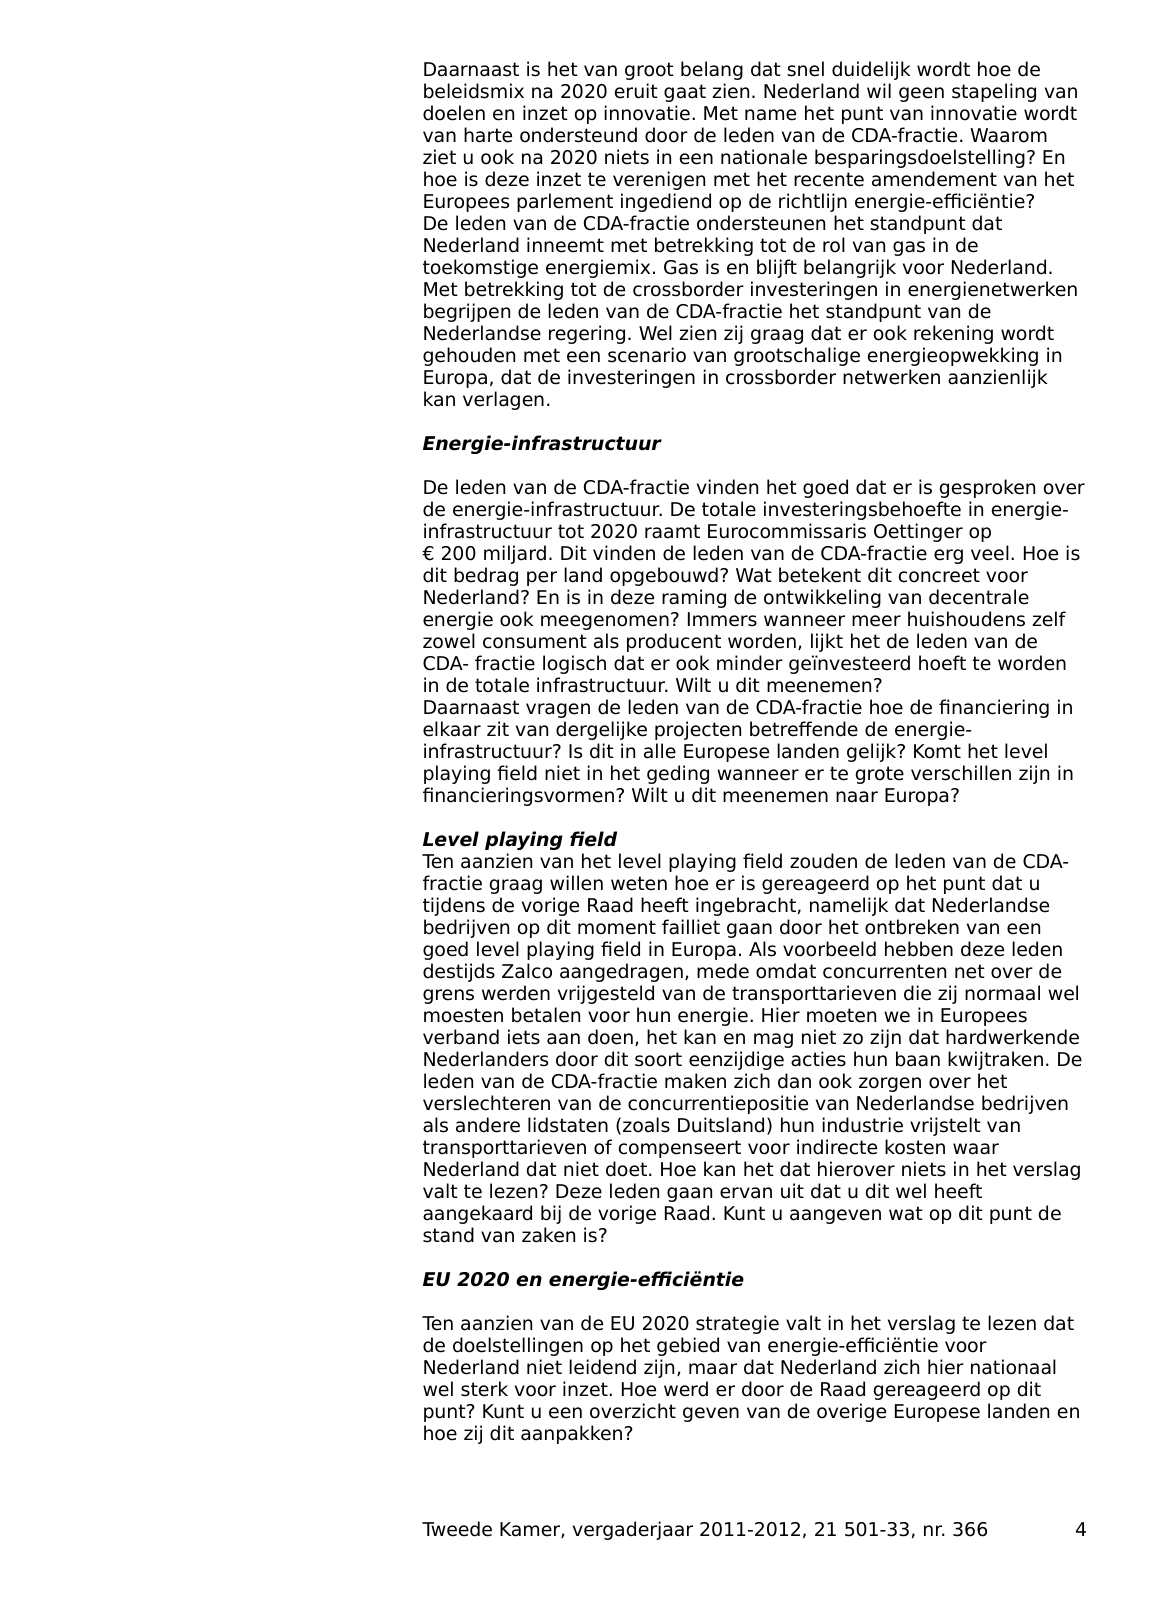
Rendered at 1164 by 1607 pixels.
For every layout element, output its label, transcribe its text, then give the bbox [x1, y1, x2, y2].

text De leden van de CDA-fractie vinden het goed dat er is gesproken over de energie-infrastructuur. De totale investeringsbehoefte in energie-infrastructuur tot 2020 raamt Eurocommissaris Oettinger op € 200 miljard. Dit vinden de leden van de CDA-fractie erg veel. Hoe is dit bedrag per land opgebouwd? Wat betekent dit concreet voor Nederland? En is in deze raming de ontwikkeling van decentrale energie ook meegenomen? Immers wanneer meer huishoudens zelf zowel consument als producent worden, lijkt het de leden van de CDA- fractie logisch dat er ook minder geïnvesteerd hoeft te worden in de totale infrastructuur. Wilt u dit meenemen? [422, 477, 1087, 697]
text Met betrekking tot de crossborder investeringen in energienetwerken begrijpen de leden van de CDA-fractie het standpunt van de Nederlandse regering. Wel zien zij graag dat er ook rekening wordt gehouden met een scenario van grootschalige energieopwekking in Europa, dat de investeringen in crossborder netwerken aanzienlijk kan verlagen. [422, 279, 1087, 411]
subtitle EU 2020 en energie-efficiëntie [422, 1269, 1087, 1291]
text Daarnaast vragen de leden van de CDA-fractie hoe de financiering in elkaar zit van dergelijke projecten betreffende de energie-infrastructuur? Is dit in alle Europese landen gelijk? Komt het level playing field niet in het geding wanneer er te grote verschillen zijn in financieringsvormen? Wilt u dit meenemen naar Europa? [422, 697, 1087, 807]
subtitle Level playing field [422, 829, 1087, 851]
text Ten aanzien van de EU 2020 strategie valt in het verslag te lezen dat de doelstellingen op het gebied van energie-efficiëntie voor Nederland niet leidend zijn, maar dat Nederland zich hier nationaal wel sterk voor inzet. Hoe werd er door de Raad gereageerd op dit punt? Kunt u een overzicht geven van de overige Europese landen en hoe zij dit aanpakken? [422, 1313, 1087, 1445]
subtitle Energie-infrastructuur [422, 433, 1087, 455]
text Ten aanzien van het level playing field zouden de leden van de CDA-fractie graag willen weten hoe er is gereageerd op het punt dat u tijdens de vorige Raad heeft ingebracht, namelijk dat Nederlandse bedrijven op dit moment failliet gaan door het ontbreken van een goed level playing field in Europa. Als voorbeeld hebben deze leden destijds Zalco aangedragen, mede omdat concurrenten net over de grens werden vrijgesteld van de transporttarieven die zij normaal wel moesten betalen voor hun energie. Hier moeten we in Europees verband iets aan doen, het kan en mag niet zo zijn dat hardwerkende Nederlanders door dit soort eenzijdige acties hun baan kwijtraken. De leden van de CDA-fractie maken zich dan ook zorgen over het verslechteren van de concurrentiepositie van Nederlandse bedrijven als andere lidstaten (zoals Duitsland) hun industrie vrijstelt van transporttarieven of compenseert voor indirecte kosten waar Nederland dat niet doet. Hoe kan het dat hierover niets in het verslag valt te lezen? Deze leden gaan ervan uit dat u dit wel heeft aangekaard bij de vorige Raad. Kunt u aangeven wat op dit punt de stand van zaken is? [422, 851, 1087, 1247]
text De leden van de CDA-fractie ondersteunen het standpunt dat Nederland inneemt met betrekking tot de rol van gas in de toekomstige energiemix. Gas is en blijft belangrijk voor Nederland. [422, 213, 1087, 279]
text Daarnaast is het van groot belang dat snel duidelijk wordt hoe de beleidsmix na 2020 eruit gaat zien. Nederland wil geen stapeling van doelen en inzet op innovatie. Met name het punt van innovatie wordt van harte ondersteund door de leden van de CDA-fractie. Waarom ziet u ook na 2020 niets in een nationale besparingsdoelstelling? En hoe is deze inzet te verenigen met het recente amendement van het Europees parlement ingediend op de richtlijn energie-efficiëntie? [422, 59, 1087, 213]
